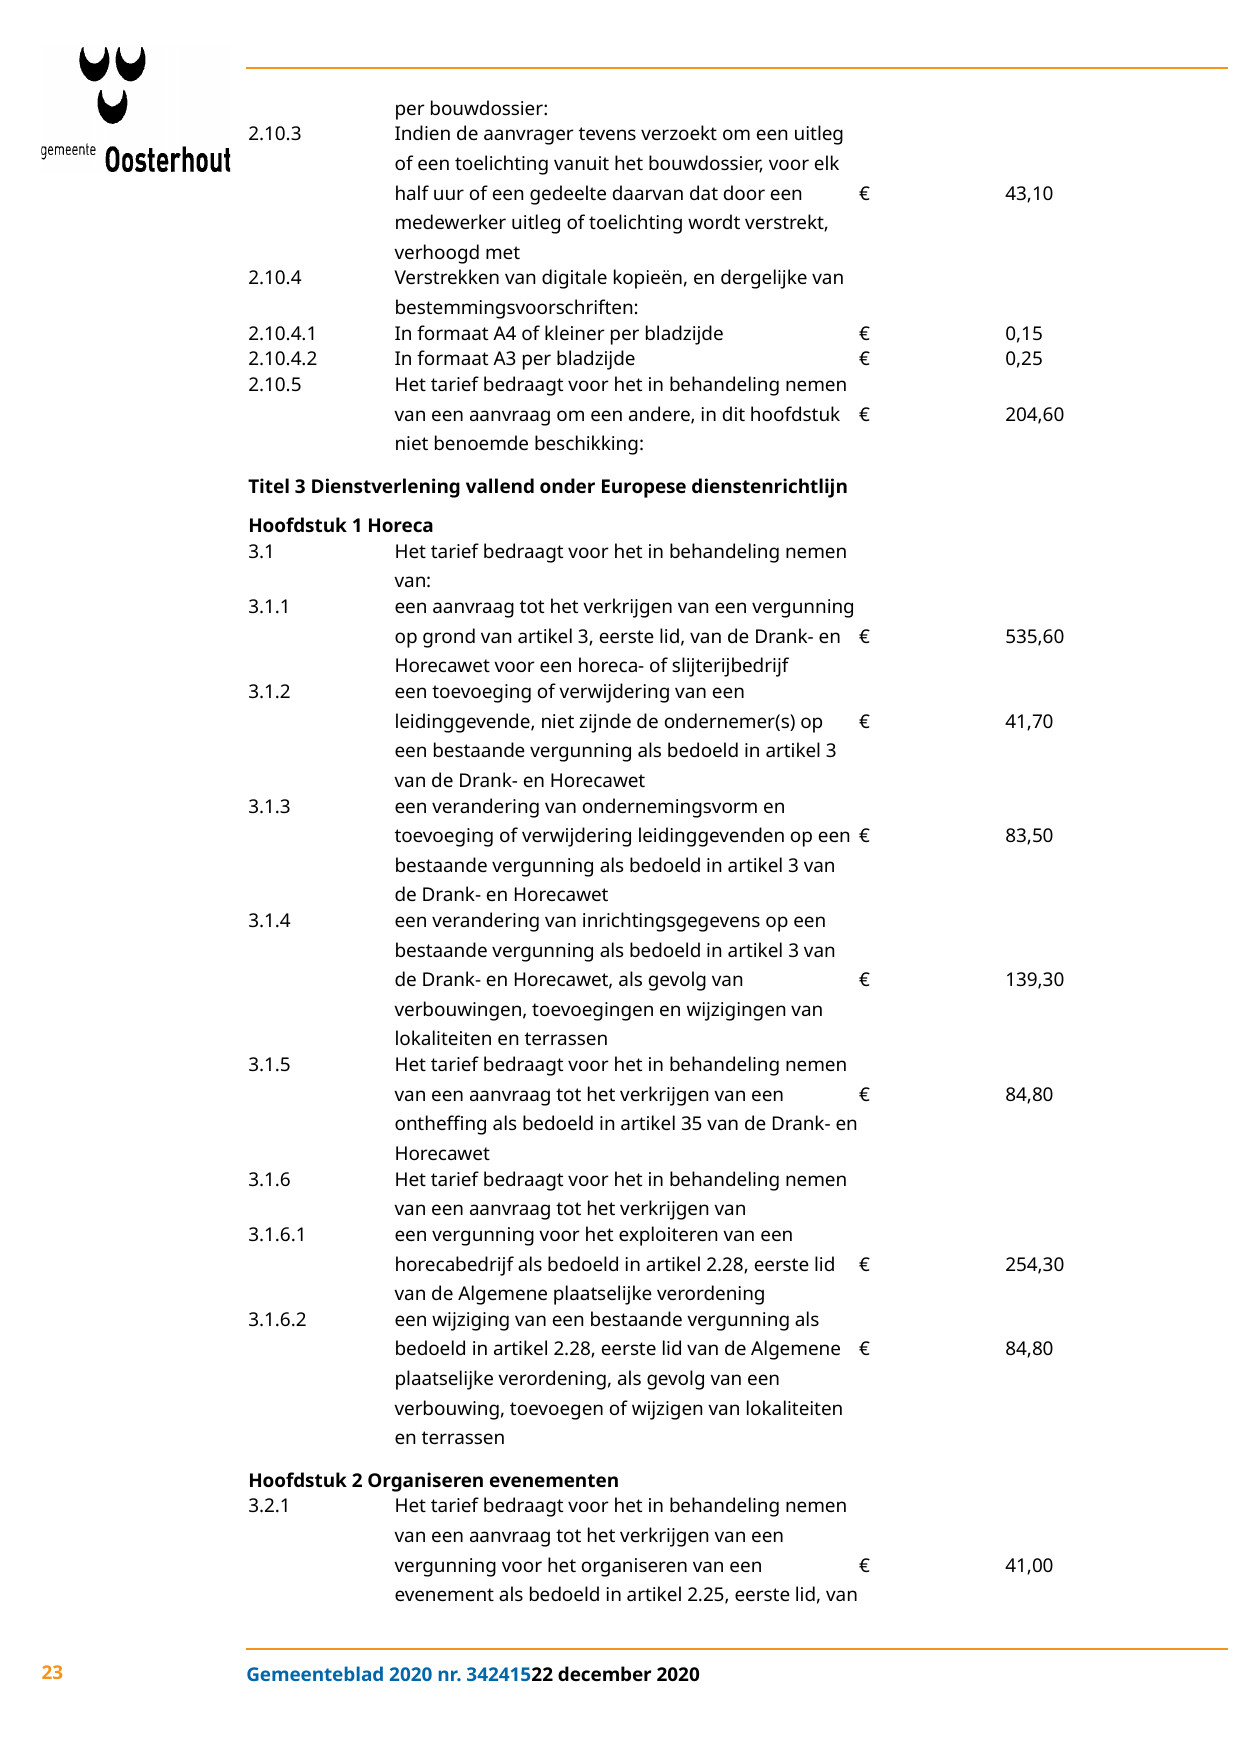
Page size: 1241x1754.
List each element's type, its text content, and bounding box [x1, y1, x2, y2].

table_cell [859, 1166, 1005, 1221]
table_cell 84,80 [1005, 1051, 1152, 1166]
table_cell [1005, 95, 1152, 121]
table_header [859, 538, 1005, 593]
table_cell 2.10.4.2 [248, 346, 394, 371]
table_cell Verstrekken van digitale kopieën, en dergelijke van bestemmingsvoorschriften: [394, 265, 859, 320]
table_cell Het tarief bedraagt voor het in behandeling nemen van een aanvraag om een andere, in dit hoofdstuk niet benoemde beschikking: [394, 371, 859, 456]
table_cell 84,80 [1005, 1306, 1152, 1450]
table_cell Indien de aanvrager tevens verzoekt om een uitleg of een toelichting vanuit het bouwdossier, voor elk half uur of een gedeelte daarvan dat door een medewerker uitleg of toelichting wordt verstrekt, verhoogd met [394, 121, 859, 264]
table_cell een verandering van inrichtingsgegevens op een bestaande vergunning als bedoeld in artikel 3 van de Drank- en Horecawet, als gevolg van verbouwingen, toevoegingen en wijzigingen van lokaliteiten en terrassen [394, 907, 859, 1051]
text Hoofdstuk 2 Organiseren evenementen [248, 1467, 1152, 1493]
table_cell 3.1.6.2 [248, 1306, 394, 1450]
table_cell 3.1.6.1 [248, 1221, 394, 1306]
table_header 3.1 [248, 538, 394, 593]
picture [41, 47, 231, 172]
table_cell 254,30 [1005, 1221, 1152, 1306]
table_cell 204,60 [1005, 371, 1152, 456]
table_cell [1005, 1166, 1152, 1221]
table_header € [859, 1493, 1005, 1607]
table_cell 139,30 [1005, 907, 1152, 1051]
table_header Het tarief bedraagt voor het in behandeling nemen van: [394, 538, 859, 593]
table_cell € [859, 346, 1005, 371]
table_cell € [859, 371, 1005, 456]
table_cell 0,15 [1005, 320, 1152, 346]
table_cell 41,70 [1005, 678, 1152, 793]
table_cell een vergunning voor het exploiteren van een horecabedrijf als bedoeld in artikel 2.28, eerste lid van de Algemene plaatselijke verordening [394, 1221, 859, 1306]
table_cell [859, 265, 1005, 320]
table_cell In formaat A3 per bladzijde [394, 346, 859, 371]
text Titel 3 Dienstverlening vallend onder Europese dienstenrichtlijn [248, 473, 1152, 499]
table_cell € [859, 907, 1005, 1051]
table_cell [248, 95, 394, 121]
table_cell In formaat A4 of kleiner per bladzijde [394, 320, 859, 346]
table_cell 3.1.2 [248, 678, 394, 793]
table_cell 2.10.4 [248, 265, 394, 320]
table_cell Het tarief bedraagt voor het in behandeling nemen van een aanvraag tot het verkrijgen van [394, 1166, 859, 1221]
table_cell een verandering van ondernemingsvorm en toevoeging of verwijdering leidinggevenden op een bestaande vergunning als bedoeld in artikel 3 van de Drank- en Horecawet [394, 793, 859, 907]
table_cell € [859, 121, 1005, 264]
table_cell 3.1.4 [248, 907, 394, 1051]
table_cell € [859, 594, 1005, 678]
table_cell 43,10 [1005, 121, 1152, 264]
text Hoofdstuk 1 Horeca [248, 512, 1152, 538]
table_header Het tarief bedraagt voor het in behandeling nemen van een aanvraag tot het verkrijgen van een vergunning voor het organiseren van een evenement als bedoeld in artikel 2.25, eerste lid, van [394, 1493, 859, 1607]
table_cell 535,60 [1005, 594, 1152, 678]
table_cell 2.10.3 [248, 121, 394, 264]
table_cell € [859, 1221, 1005, 1306]
table_cell 3.1.1 [248, 594, 394, 678]
table_cell € [859, 1051, 1005, 1166]
table_cell - per bouwdossier: [394, 95, 859, 121]
table_cell Het tarief bedraagt voor het in behandeling nemen van een aanvraag tot het verkrijgen van een ontheffing als bedoeld in artikel 35 van de Drank- en Horecawet [394, 1051, 859, 1166]
table_cell [859, 95, 1005, 121]
table_cell € [859, 678, 1005, 793]
table_cell een aanvraag tot het verkrijgen van een vergunning op grond van artikel 3, eerste lid, van de Drank- en Horecawet voor een horeca- of slijterijbedrijf [394, 594, 859, 678]
table_cell € [859, 320, 1005, 346]
table_cell 3.1.6 [248, 1166, 394, 1221]
table_cell 3.1.5 [248, 1051, 394, 1166]
table_cell 2.10.5 [248, 371, 394, 456]
table_header 3.2.1 [248, 1493, 394, 1607]
table_header [1005, 538, 1152, 593]
table_cell 3.1.3 [248, 793, 394, 907]
table_cell 83,50 [1005, 793, 1152, 907]
table_cell 0,25 [1005, 346, 1152, 371]
table_cell een toevoeging of verwijdering van een leidinggevende, niet zijnde de ondernemer(s) op een bestaande vergunning als bedoeld in artikel 3 van de Drank- en Horecawet [394, 678, 859, 793]
table_cell € [859, 1306, 1005, 1450]
table_cell [1005, 265, 1152, 320]
table_header 41,00 [1005, 1493, 1152, 1607]
table_cell € [859, 793, 1005, 907]
table_cell 2.10.4.1 [248, 320, 394, 346]
table_cell een wijziging van een bestaande vergunning als bedoeld in artikel 2.28, eerste lid van de Algemene plaatselijke verordening, als gevolg van een verbouwing, toevoegen of wijzigen van lokaliteiten en terrassen [394, 1306, 859, 1450]
